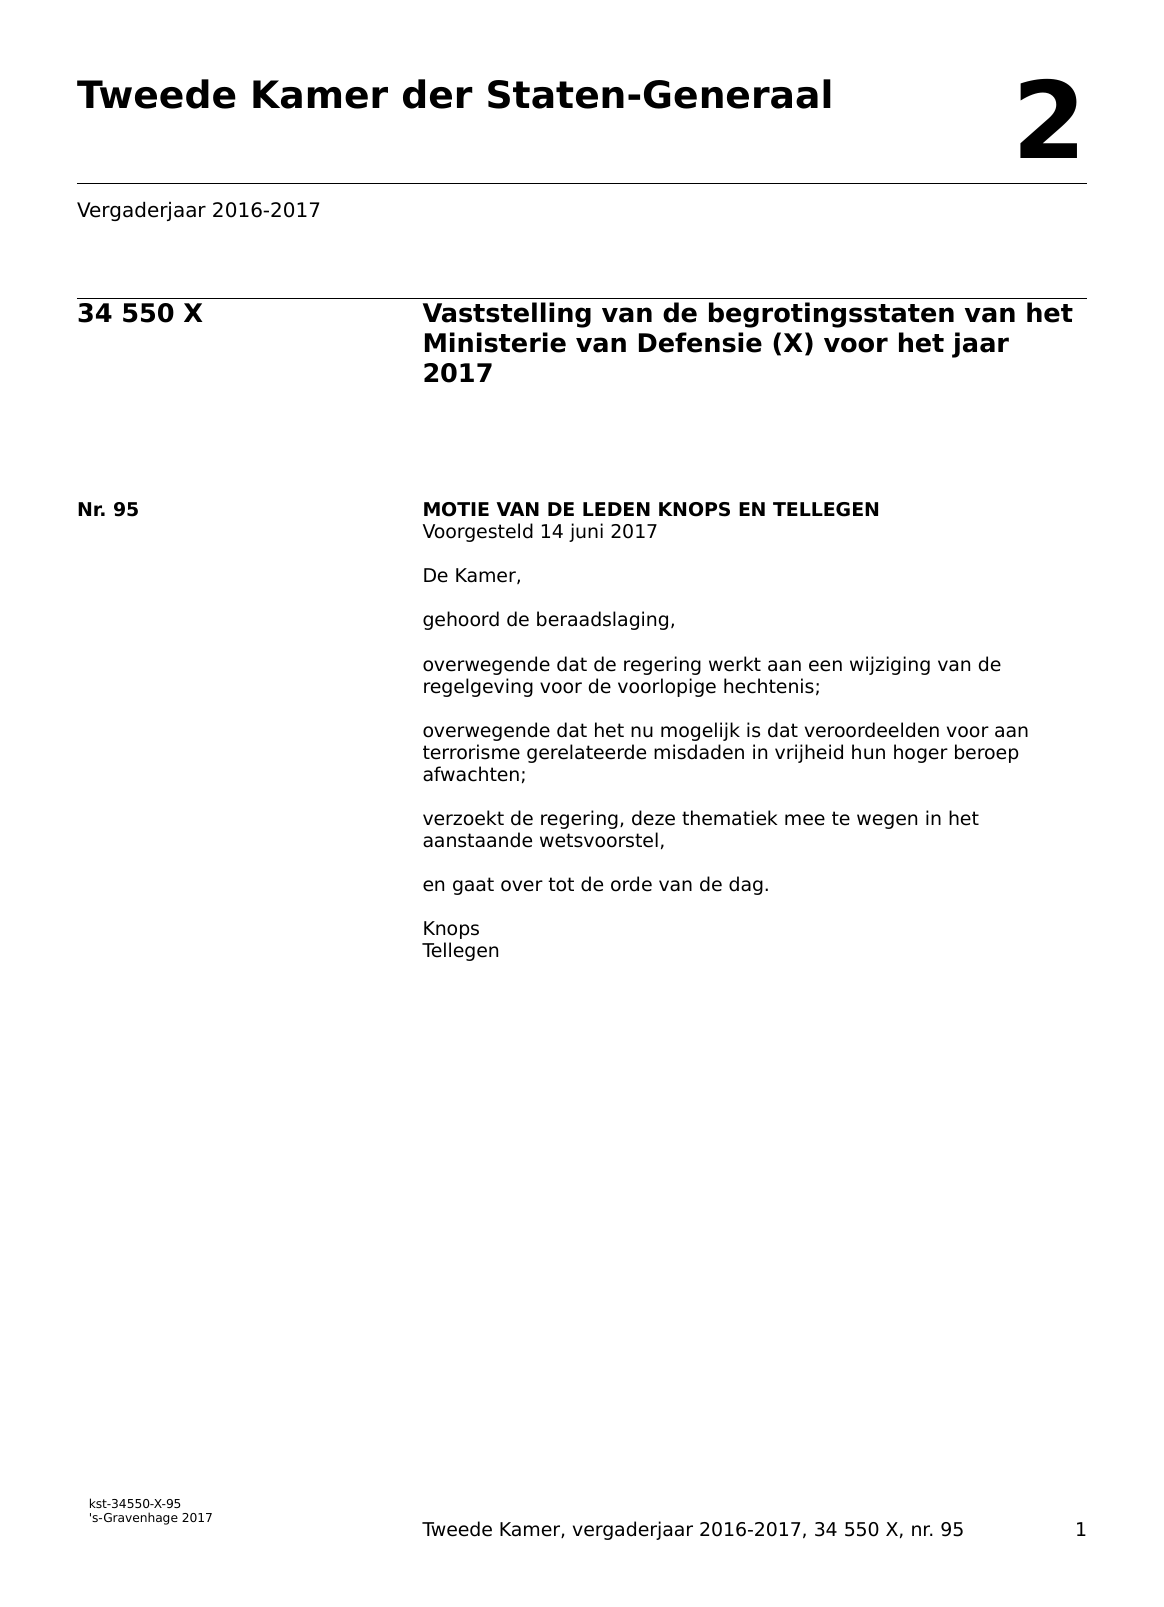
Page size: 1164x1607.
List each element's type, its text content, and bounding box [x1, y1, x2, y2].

subtitle Nr. 95 MOTIE VAN DE LEDEN KNOPS EN TELLEGEN [77, 499, 1087, 521]
text 's-Gravenhage 2017 [88, 1511, 323, 1525]
text gehoord de beraadslaging, [422, 609, 1087, 631]
text Knops [422, 918, 1087, 940]
subtitle 34 550 X Vaststelling van de begrotingsstaten van het Ministerie van Defensie (X) voor het jaar 2017 [77, 299, 1087, 388]
text overwegende dat de regering werkt aan een wijziging van de regelgeving voor de voorlopige hechtenis; [422, 653, 1087, 697]
table_cell Vergaderjaar 2016-2017 [77, 184, 1087, 298]
text De Kamer, [422, 565, 1087, 587]
table_header Tweede Kamer der Staten-Generaal [77, 59, 886, 183]
text Voorgesteld 14 juni 2017 [422, 521, 1087, 543]
text kst-34550-X-95 [88, 1497, 323, 1511]
text en gaat over tot de orde van de dag. [422, 874, 1087, 896]
text Tellegen [422, 940, 1087, 962]
text overwegende dat het nu mogelijk is dat veroordeelden voor aan terrorisme gerelateerde misdaden in vrijheid hun hoger beroep afwachten; [422, 720, 1087, 786]
table_header 2 [886, 59, 1087, 183]
text verzoekt de regering, deze thematiek mee te wegen in het aanstaande wetsvoorstel, [422, 808, 1087, 852]
